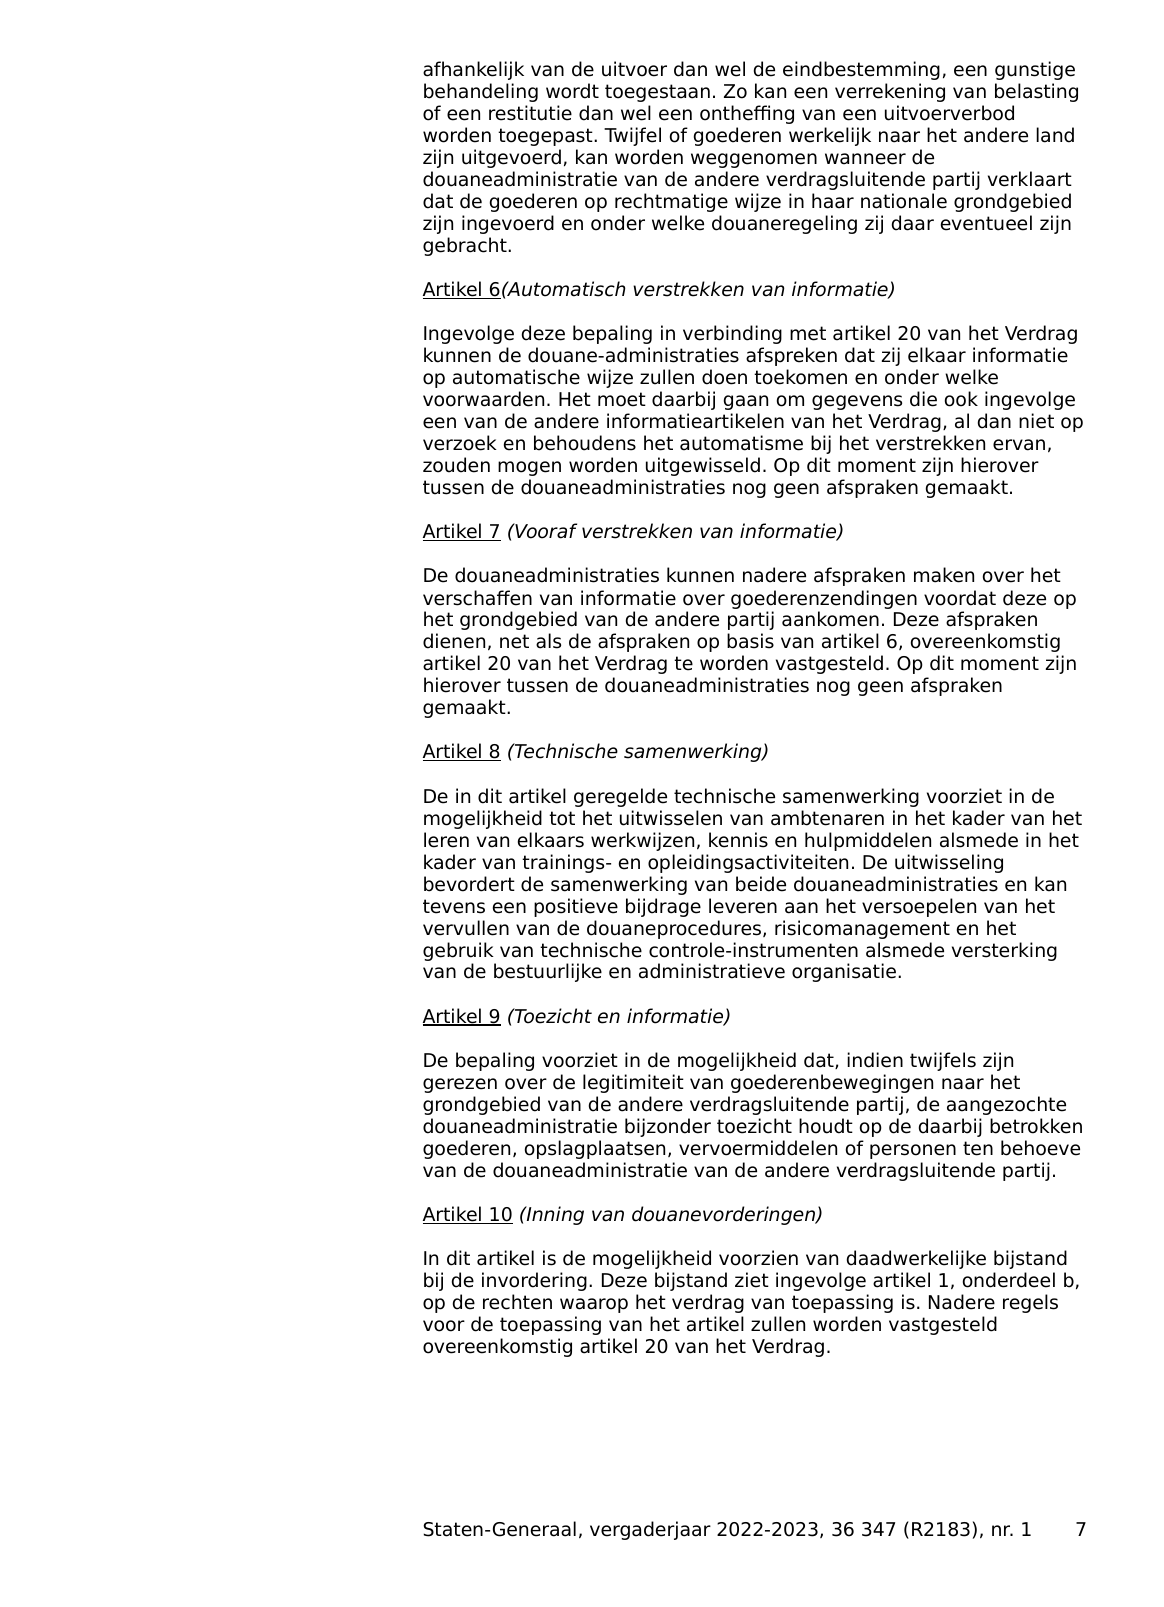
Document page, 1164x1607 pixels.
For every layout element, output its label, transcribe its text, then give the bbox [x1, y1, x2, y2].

subtitle Artikel 9 (Toezicht en informatie) [422, 1006, 1087, 1028]
text Artikel 6(Automatisch verstrekken van informatie) [422, 279, 1087, 301]
subtitle Artikel 7 (Vooraf verstrekken van informatie) [422, 521, 1087, 543]
text afhankelijk van de uitvoer dan wel de eindbestemming, een gunstige behandeling wordt toegestaan. Zo kan een verrekening van belasting of een restitutie dan wel een ontheffing van een uitvoerverbod worden toegepast. Twijfel of goederen werkelijk naar het andere land zijn uitgevoerd, kan worden weggenomen wanneer de douaneadministratie van de andere verdragsluitende partij verklaart dat de goederen op rechtmatige wijze in haar nationale grondgebied zijn ingevoerd en onder welke douaneregeling zij daar eventueel zijn gebracht. [422, 59, 1087, 257]
text De in dit artikel geregelde technische samenwerking voorziet in de mogelijkheid tot het uitwisselen van ambtenaren in het kader van het leren van elkaars werkwijzen, kennis en hulpmiddelen alsmede in het kader van trainings- en opleidingsactiviteiten. De uitwisseling bevordert de samenwerking van beide douaneadministraties en kan tevens een positieve bijdrage leveren aan het versoepelen van het vervullen van de douaneprocedures, risicomanagement en het gebruik van technische controle-instrumenten alsmede versterking van de bestuurlijke en administratieve organisatie. [422, 786, 1087, 983]
subtitle Artikel 10 (Inning van douanevorderingen) [422, 1204, 1087, 1226]
text De bepaling voorziet in de mogelijkheid dat, indien twijfels zijn gerezen over de legitimiteit van goederenbewegingen naar het grondgebied van de andere verdragsluitende partij, de aangezochte douaneadministratie bijzonder toezicht houdt op de daarbij betrokken goederen, opslagplaatsen, vervoermiddelen of personen ten behoeve van de douaneadministratie van de andere verdragsluitende partij. [422, 1050, 1087, 1182]
text In dit artikel is de mogelijkheid voorzien van daadwerkelijke bijstand bij de invordering. Deze bijstand ziet ingevolge artikel 1, onderdeel b, op de rechten waarop het verdrag van toepassing is. Nadere regels voor de toepassing van het artikel zullen worden vastgesteld overeenkomstig artikel 20 van het Verdrag. [422, 1248, 1087, 1358]
text Ingevolge deze bepaling in verbinding met artikel 20 van het Verdrag kunnen de douane-administraties afspreken dat zij elkaar informatie op automatische wijze zullen doen toekomen en onder welke voorwaarden. Het moet daarbij gaan om gegevens die ook ingevolge een van de andere informatieartikelen van het Verdrag, al dan niet op verzoek en behoudens het automatisme bij het verstrekken ervan, zouden mogen worden uitgewisseld. Op dit moment zijn hierover tussen de douaneadministraties nog geen afspraken gemaakt. [422, 323, 1087, 499]
text De douaneadministraties kunnen nadere afspraken maken over het verschaffen van informatie over goederenzendingen voordat deze op het grondgebied van de andere partij aankomen. Deze afspraken dienen, net als de afspraken op basis van artikel 6, overeenkomstig artikel 20 van het Verdrag te worden vastgesteld. Op dit moment zijn hierover tussen de douaneadministraties nog geen afspraken gemaakt. [422, 565, 1087, 719]
subtitle Artikel 8 (Technische samenwerking) [422, 741, 1087, 763]
